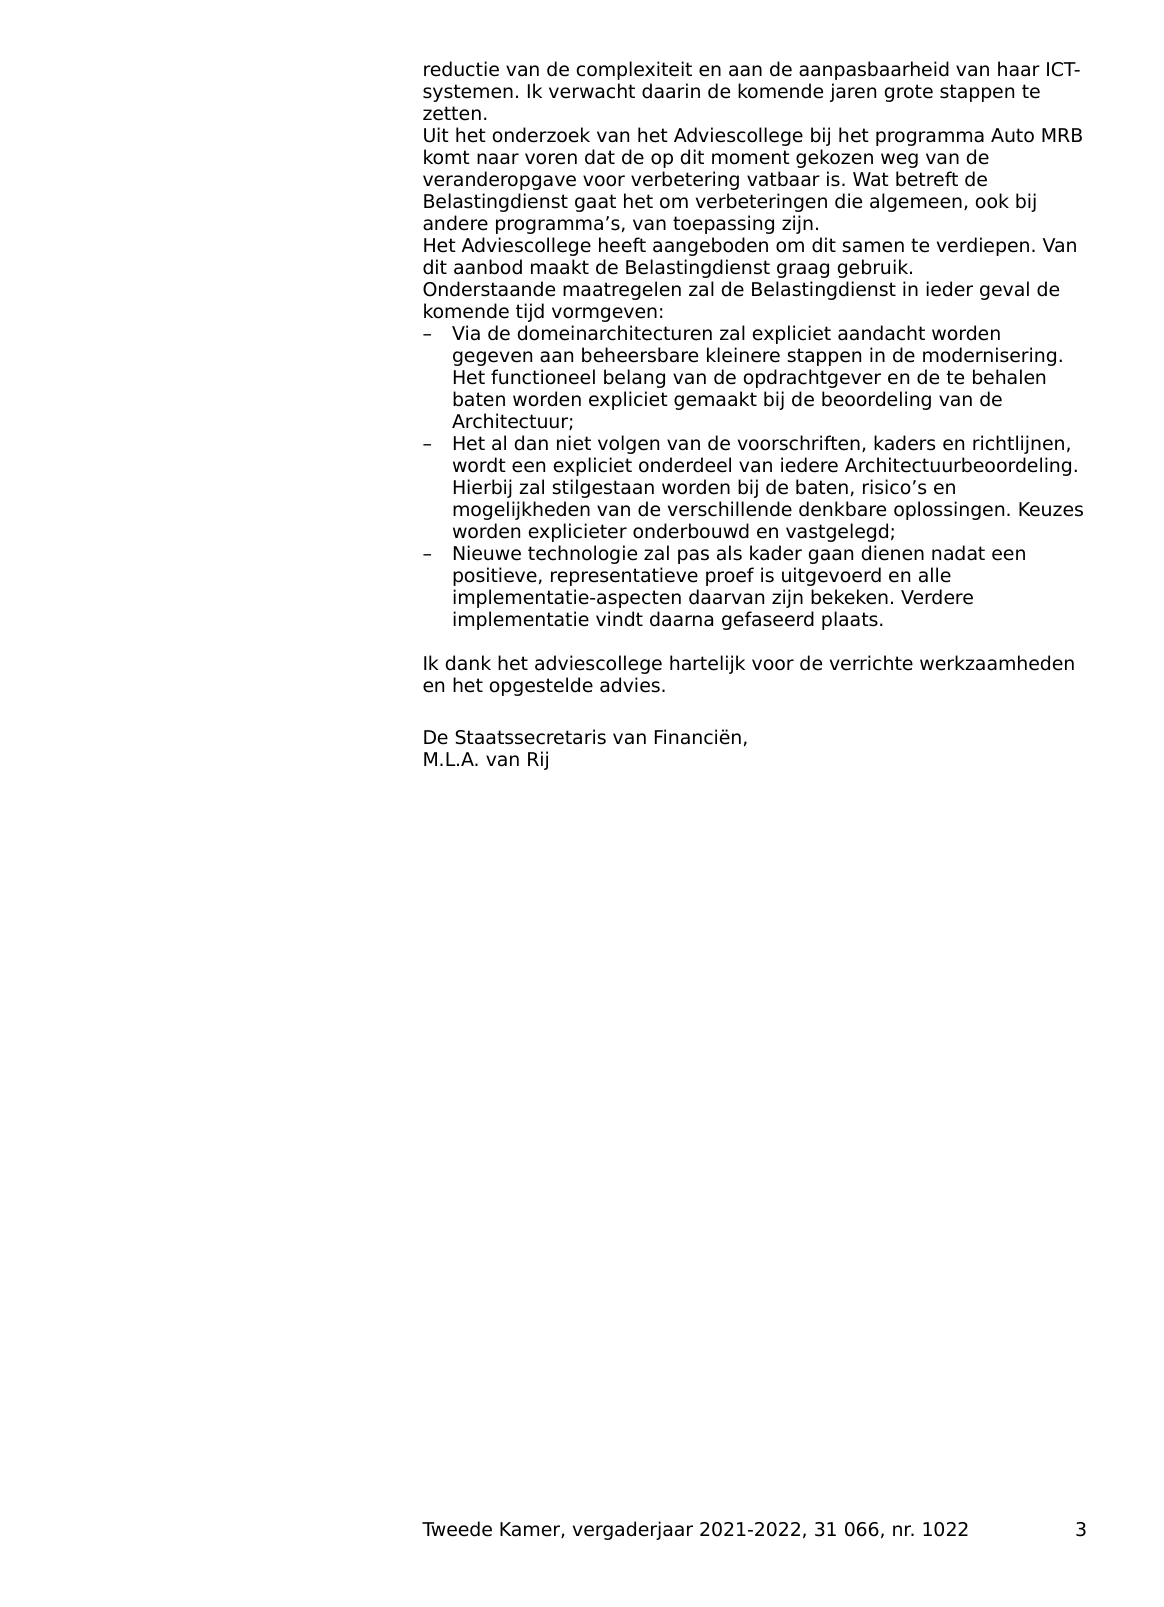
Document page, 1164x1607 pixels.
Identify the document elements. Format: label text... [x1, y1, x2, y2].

text Uit het onderzoek van het Adviescollege bij het programma Auto MRB komt naar voren dat de op dit moment gekozen weg van de veranderopgave voor verbetering vatbaar is. Wat betreft de Belastingdienst gaat het om verbeteringen die algemeen, ook bij andere programma’s, van toepassing zijn. [422, 125, 1087, 235]
text – Nieuwe technologie zal pas als kader gaan dienen nadat een positieve, representatieve proef is uitgevoerd en alle implementatie-aspecten daarvan zijn bekeken. Verdere implementatie vindt daarna gefaseerd plaats. [422, 543, 1087, 631]
text De Staatssecretaris van Financiën, M.L.A. van Rij [422, 727, 1087, 771]
text – Via de domeinarchitecturen zal expliciet aandacht worden gegeven aan beheersbare kleinere stappen in de modernisering. Het functioneel belang van de opdrachtgever en de te behalen baten worden expliciet gemaakt bij de beoordeling van de Architectuur; [422, 323, 1087, 433]
text reductie van de complexiteit en aan de aanpasbaarheid van haar ICT-systemen. Ik verwacht daarin de komende jaren grote stappen te zetten. [422, 59, 1087, 125]
text Het Adviescollege heeft aangeboden om dit samen te verdiepen. Van dit aanbod maakt de Belastingdienst graag gebruik. [422, 235, 1087, 279]
text Onderstaande maatregelen zal de Belastingdienst in ieder geval de komende tijd vormgeven: [422, 279, 1087, 323]
text Ik dank het adviescollege hartelijk voor de verrichte werkzaamheden en het opgestelde advies. [422, 653, 1087, 697]
text – Het al dan niet volgen van de voorschriften, kaders en richtlijnen, wordt een expliciet onderdeel van iedere Architectuurbeoordeling. Hierbij zal stilgestaan worden bij de baten, risico’s en mogelijkheden van de verschillende denkbare oplossingen. Keuzes worden explicieter onderbouwd en vastgelegd; [422, 433, 1087, 543]
